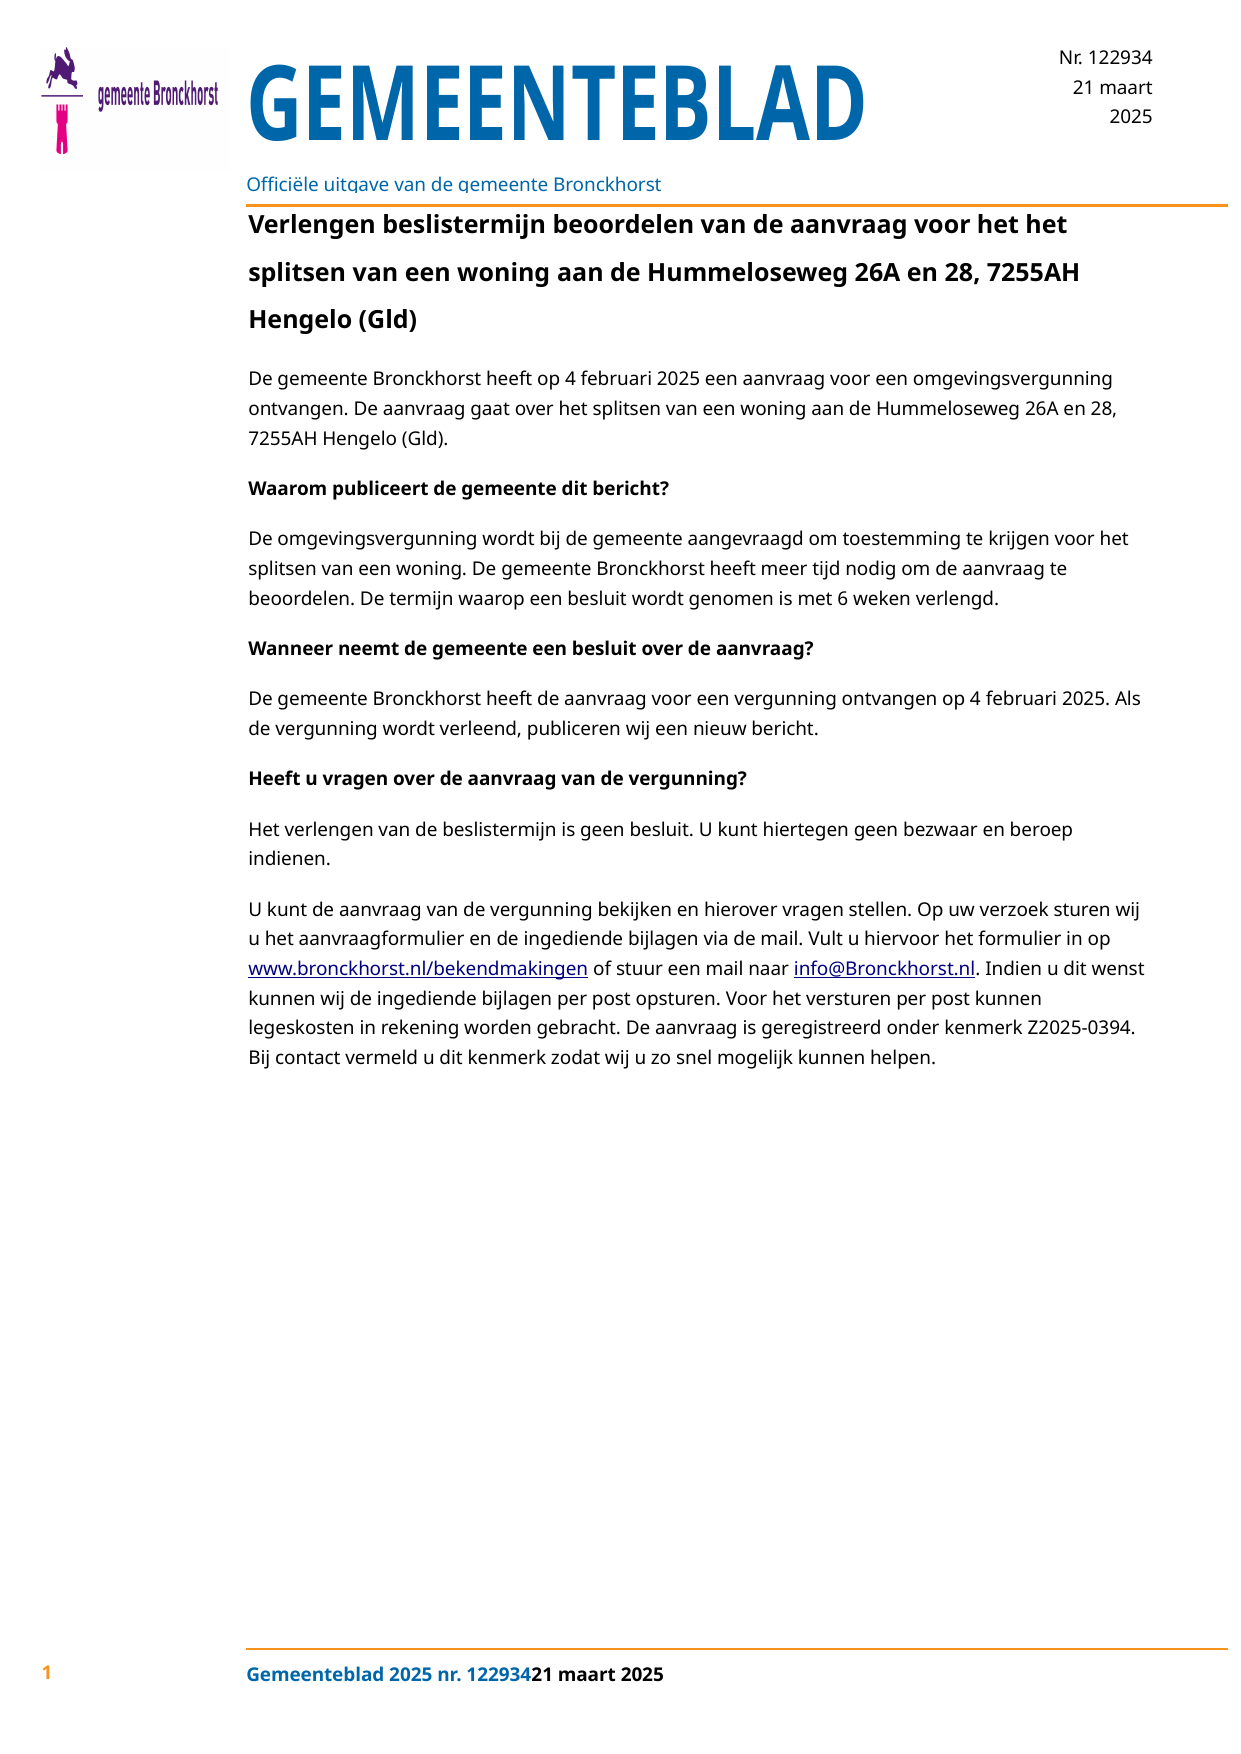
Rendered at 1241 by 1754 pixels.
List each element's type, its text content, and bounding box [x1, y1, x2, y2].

picture [41, 47, 231, 172]
text Het verlengen van de beslistermijn is geen besluit. U kunt hiertegen geen bezwaar en beroep indienen. [248, 816, 1152, 871]
text De gemeente Bronckhorst heeft op 4 februari 2025 een aanvraag voor een omgevingsvergunning ontvangen. De aanvraag gaat over het splitsen van een woning aan de Hummeloseweg 26A en 28, 7255AH Hengelo (Gld). [248, 366, 1152, 450]
text Waarom publiceert de gemeente dit bericht? [248, 475, 1152, 501]
text Heeft u vragen over de aanvraag van de vergunning? [248, 766, 1152, 791]
text De gemeente Bronckhorst heeft de aanvraag voor een vergunning ontvangen op 4 februari 2025. Als de vergunning wordt verleend, publiceren wij een nieuw bericht. [248, 686, 1152, 741]
text U kunt de aanvraag van de vergunning bekijken en hierover vragen stellen. Op uw verzoek sturen wij u het aanvraagformulier en de ingediende bijlagen via de mail. Vult u hiervoor het formulier in op www.bronckhorst.nl/bekendmakingen of stuur een mail naar info@Bronckhorst.nl. Indien u dit wenst kunnen wij de ingediende bijlagen per post opsturen. Voor het versturen per post kunnen legeskosten in rekening worden gebracht. De aanvraag is geregistreerd onder kenmerk Z2025-0394. Bij contact vermeld u dit kenmerk zodat wij u zo snel mogelijk kunnen helpen. [248, 896, 1152, 1069]
text Verlengen beslistermijn beoordelen van de aanvraag voor het het splitsen van een woning aan de Hummeloseweg 26A en 28, 7255AH Hengelo (Gld) [248, 207, 1152, 336]
text De omgevingsvergunning wordt bij de gemeente aangevraagd om toestemming te krijgen voor het splitsen van een woning. De gemeente Bronckhorst heeft meer tijd nodig om de aanvraag te beoordelen. De termijn waarop een besluit wordt genomen is met 6 weken verlengd. [248, 526, 1152, 610]
text Wanneer neemt de gemeente een besluit over de aanvraag? [248, 635, 1152, 661]
